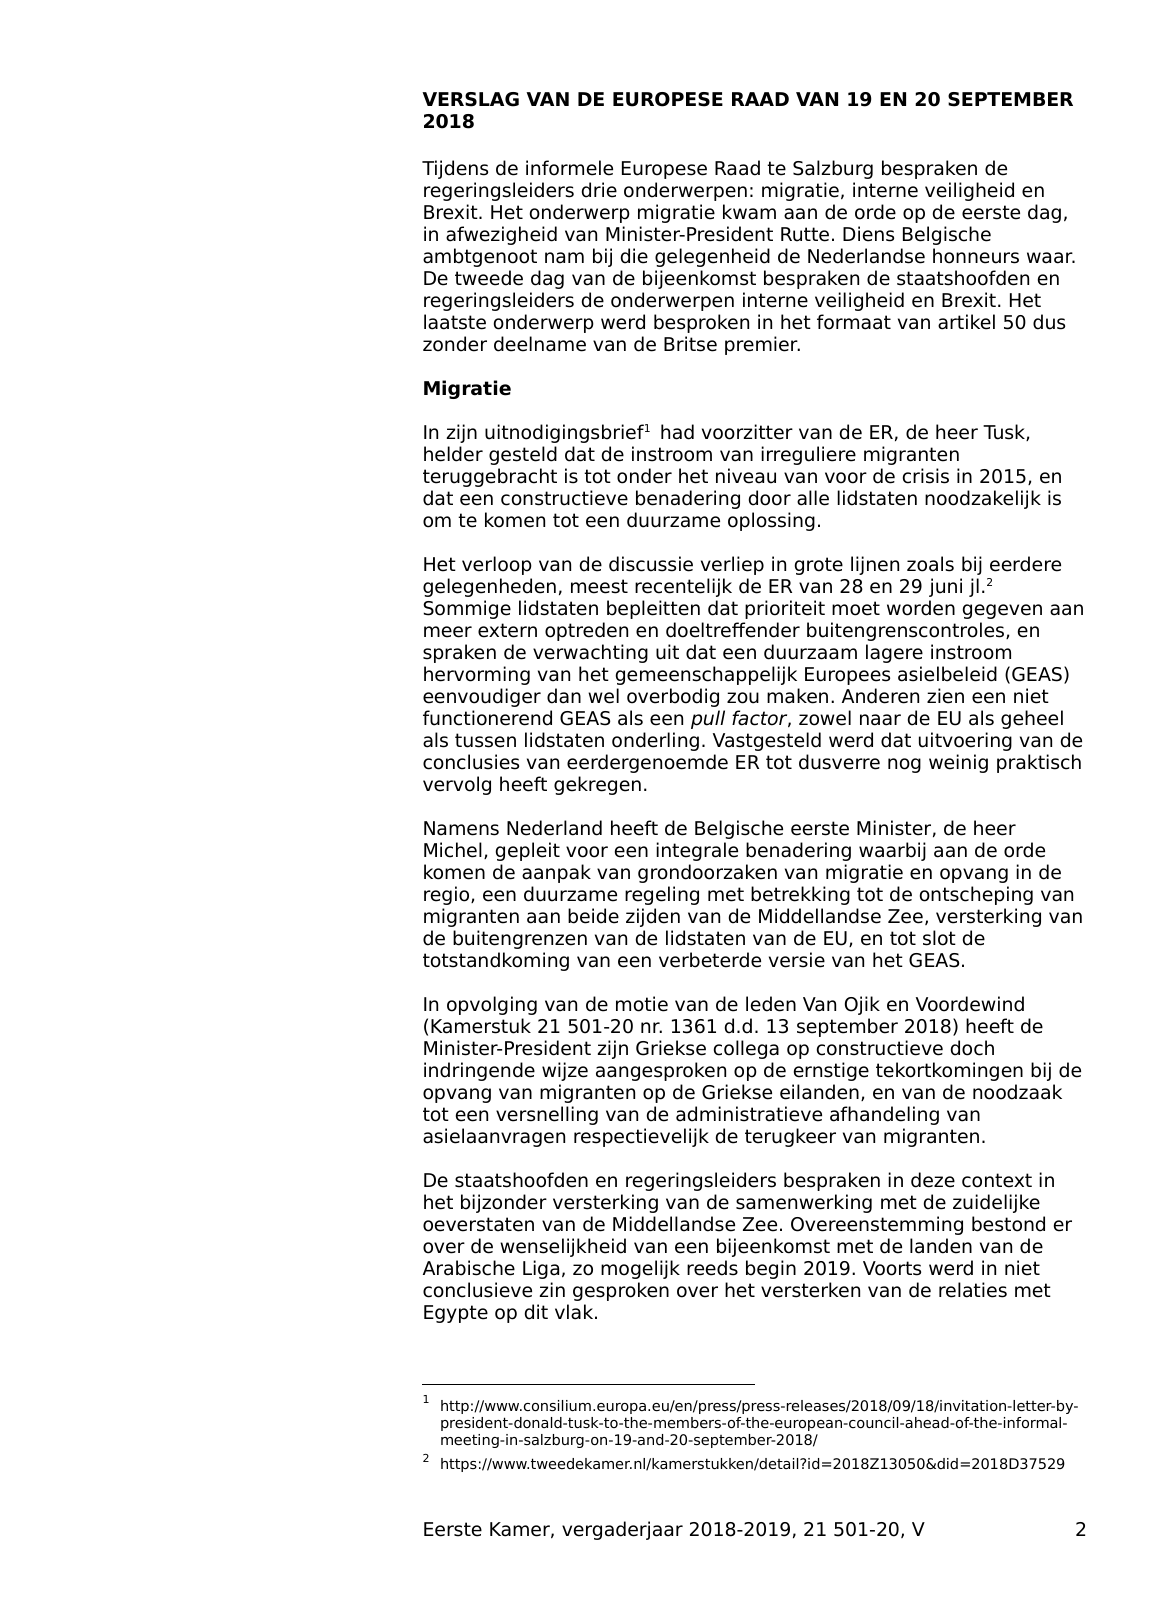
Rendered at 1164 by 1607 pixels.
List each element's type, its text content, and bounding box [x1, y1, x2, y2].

text In zijn uitnodigingsbrief had voorzitter van de ER, de heer Tusk, helder gesteld dat de instroom van irreguliere migranten teruggebracht is tot onder het niveau van voor de crisis in 2015, en dat een constructieve benadering door alle lidstaten noodzakelijk is om te komen tot een duurzame oplossing. [422, 422, 1087, 532]
text Tijdens de informele Europese Raad te Salzburg bespraken de regeringsleiders drie onderwerpen: migratie, interne veiligheid en Brexit. Het onderwerp migratie kwam aan de orde op de eerste dag, in afwezigheid van Minister-President Rutte. Diens Belgische ambtgenoot nam bij die gelegenheid de Nederlandse honneurs waar. De tweede dag van de bijeenkomst bespraken de staatshoofden en regeringsleiders de onderwerpen interne veiligheid en Brexit. Het laatste onderwerp werd besproken in het formaat van artikel 50 dus zonder deelname van de Britse premier. [422, 158, 1087, 356]
subtitle Migratie [422, 378, 1087, 400]
text http://www.consilium.europa.eu/en/press/press-releases/2018/09/18/invitation-letter-by-president-donald-tusk-to-the-members-of-the-european-council-ahead-of-the-informal-meeting-in-salzburg-on-19-and-20-september-2018/ [422, 1393, 1087, 1449]
text https://www.tweedekamer.nl/kamerstukken/detail?id=2018Z13050&did=2018D37529 [422, 1452, 1087, 1474]
text De staatshoofden en regeringsleiders bespraken in deze context in het bijzonder versterking van de samenwerking met de zuidelijke oeverstaten van de Middellandse Zee. Overeenstemming bestond er over de wenselijkheid van een bijeenkomst met de landen van de Arabische Liga, zo mogelijk reeds begin 2019. Voorts werd in niet conclusieve zin gesproken over het versterken van de relaties met Egypte op dit vlak. [422, 1170, 1087, 1324]
text In opvolging van de motie van de leden Van Ojik en Voordewind (Kamerstuk 21 501-20 nr. 1361 d.d. 13 september 2018) heeft de Minister-President zijn Griekse collega op constructieve doch indringende wijze aangesproken op de ernstige tekortkomingen bij de opvang van migranten op de Griekse eilanden, en van de noodzaak tot een versnelling van de administratieve afhandeling van asielaanvragen respectievelijk de terugkeer van migranten. [422, 994, 1087, 1148]
subtitle VERSLAG VAN DE EUROPESE RAAD VAN 19 EN 20 SEPTEMBER 2018 [422, 89, 1087, 133]
text Het verloop van de discussie verliep in grote lijnen zoals bij eerdere gelegenheden, meest recentelijk de ER van 28 en 29 juni jl. Sommige lidstaten bepleitten dat prioriteit moet worden gegeven aan meer extern optreden en doeltreffender buitengrenscontroles, en spraken de verwachting uit dat een duurzaam lagere instroom hervorming van het gemeenschappelijk Europees asielbeleid (GEAS) eenvoudiger dan wel overbodig zou maken. Anderen zien een niet functionerend GEAS als een pull factor, zowel naar de EU als geheel als tussen lidstaten onderling. Vastgesteld werd dat uitvoering van de conclusies van eerdergenoemde ER tot dusverre nog weinig praktisch vervolg heeft gekregen. [422, 554, 1087, 796]
text Namens Nederland heeft de Belgische eerste Minister, de heer Michel, gepleit voor een integrale benadering waarbij aan de orde komen de aanpak van grondoorzaken van migratie en opvang in de regio, een duurzame regeling met betrekking tot de ontscheping van migranten aan beide zijden van de Middellandse Zee, versterking van de buitengrenzen van de lidstaten van de EU, en tot slot de totstandkoming van een verbeterde versie van het GEAS. [422, 818, 1087, 972]
